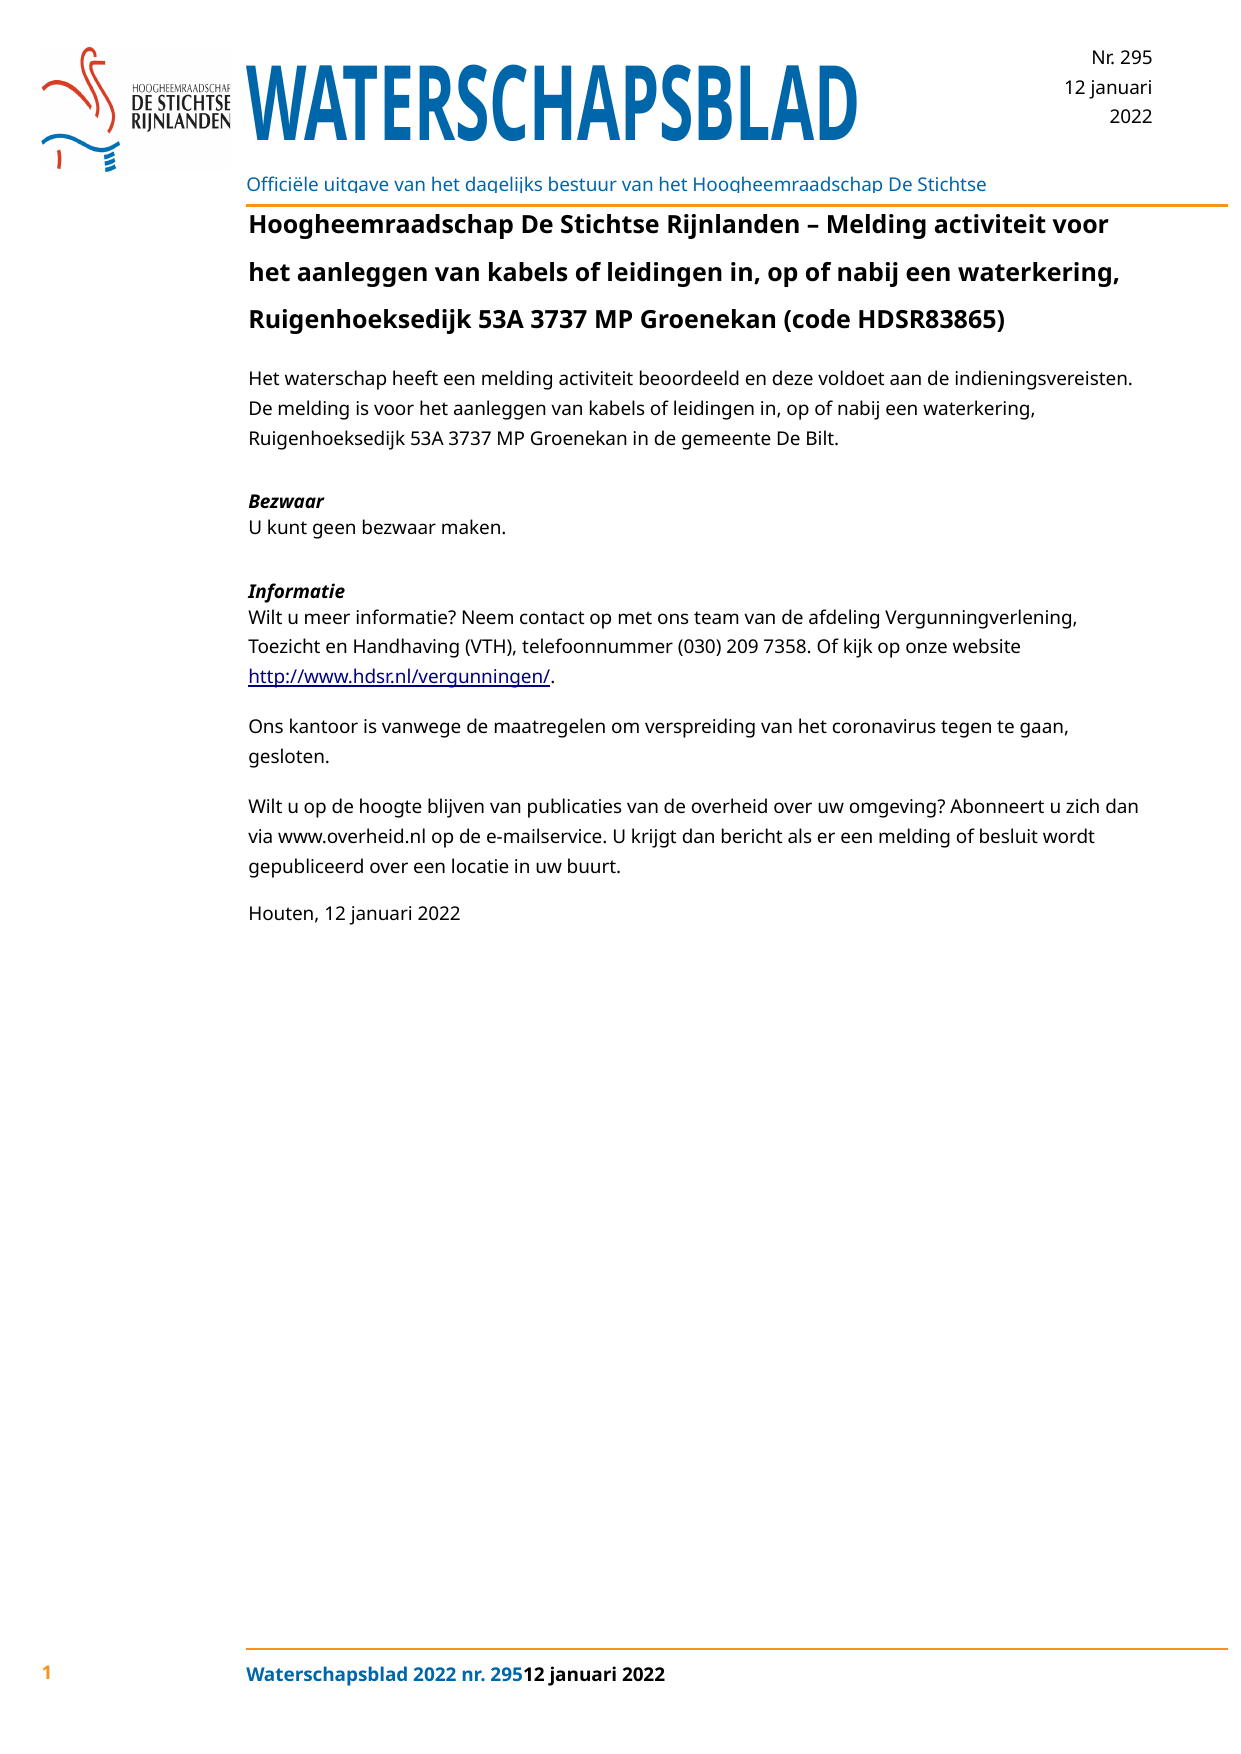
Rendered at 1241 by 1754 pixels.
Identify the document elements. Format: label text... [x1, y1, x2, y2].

picture [41, 47, 231, 172]
text Wilt u op de hoogte blijven van publicaties van de overheid over uw omgeving? Abonneert u zich dan via www.overheid.nl op de e-mailservice. U krijgt dan bericht als er een melding of besluit wordt gepubliceerd over een locatie in uw buurt. [248, 794, 1152, 878]
text U kunt geen bezwaar maken. [248, 514, 1152, 540]
text Ons kantoor is vanwege de maatregelen om verspreiding van het coronavirus tegen te gaan, gesloten. [248, 714, 1152, 769]
text Hoogheemraadschap De Stichtse Rijnlanden – Melding activiteit voor het aanleggen van kabels of leidingen in, op of nabij een waterkering, Ruigenhoeksedijk 53A 3737 MP Groenekan (code HDSR83865) [248, 207, 1152, 336]
text Informatie [248, 578, 1152, 604]
text Bezwaar [248, 489, 1152, 514]
text Houten, 12 januari 2022 [248, 901, 1152, 926]
text Het waterschap heeft een melding activiteit beoordeeld en deze voldoet aan de indieningsvereisten. De melding is voor het aanleggen van kabels of leidingen in, op of nabij een waterkering, Ruigenhoeksedijk 53A 3737 MP Groenekan in de gemeente De Bilt. [248, 366, 1152, 450]
text Wilt u meer informatie? Neem contact op met ons team van de afdeling Vergunningverlening, Toezicht en Handhaving (VTH), telefoonnummer (030) 209 7358. Of kijk op onze website http://www.hdsr.nl/vergunningen/. [248, 604, 1152, 689]
